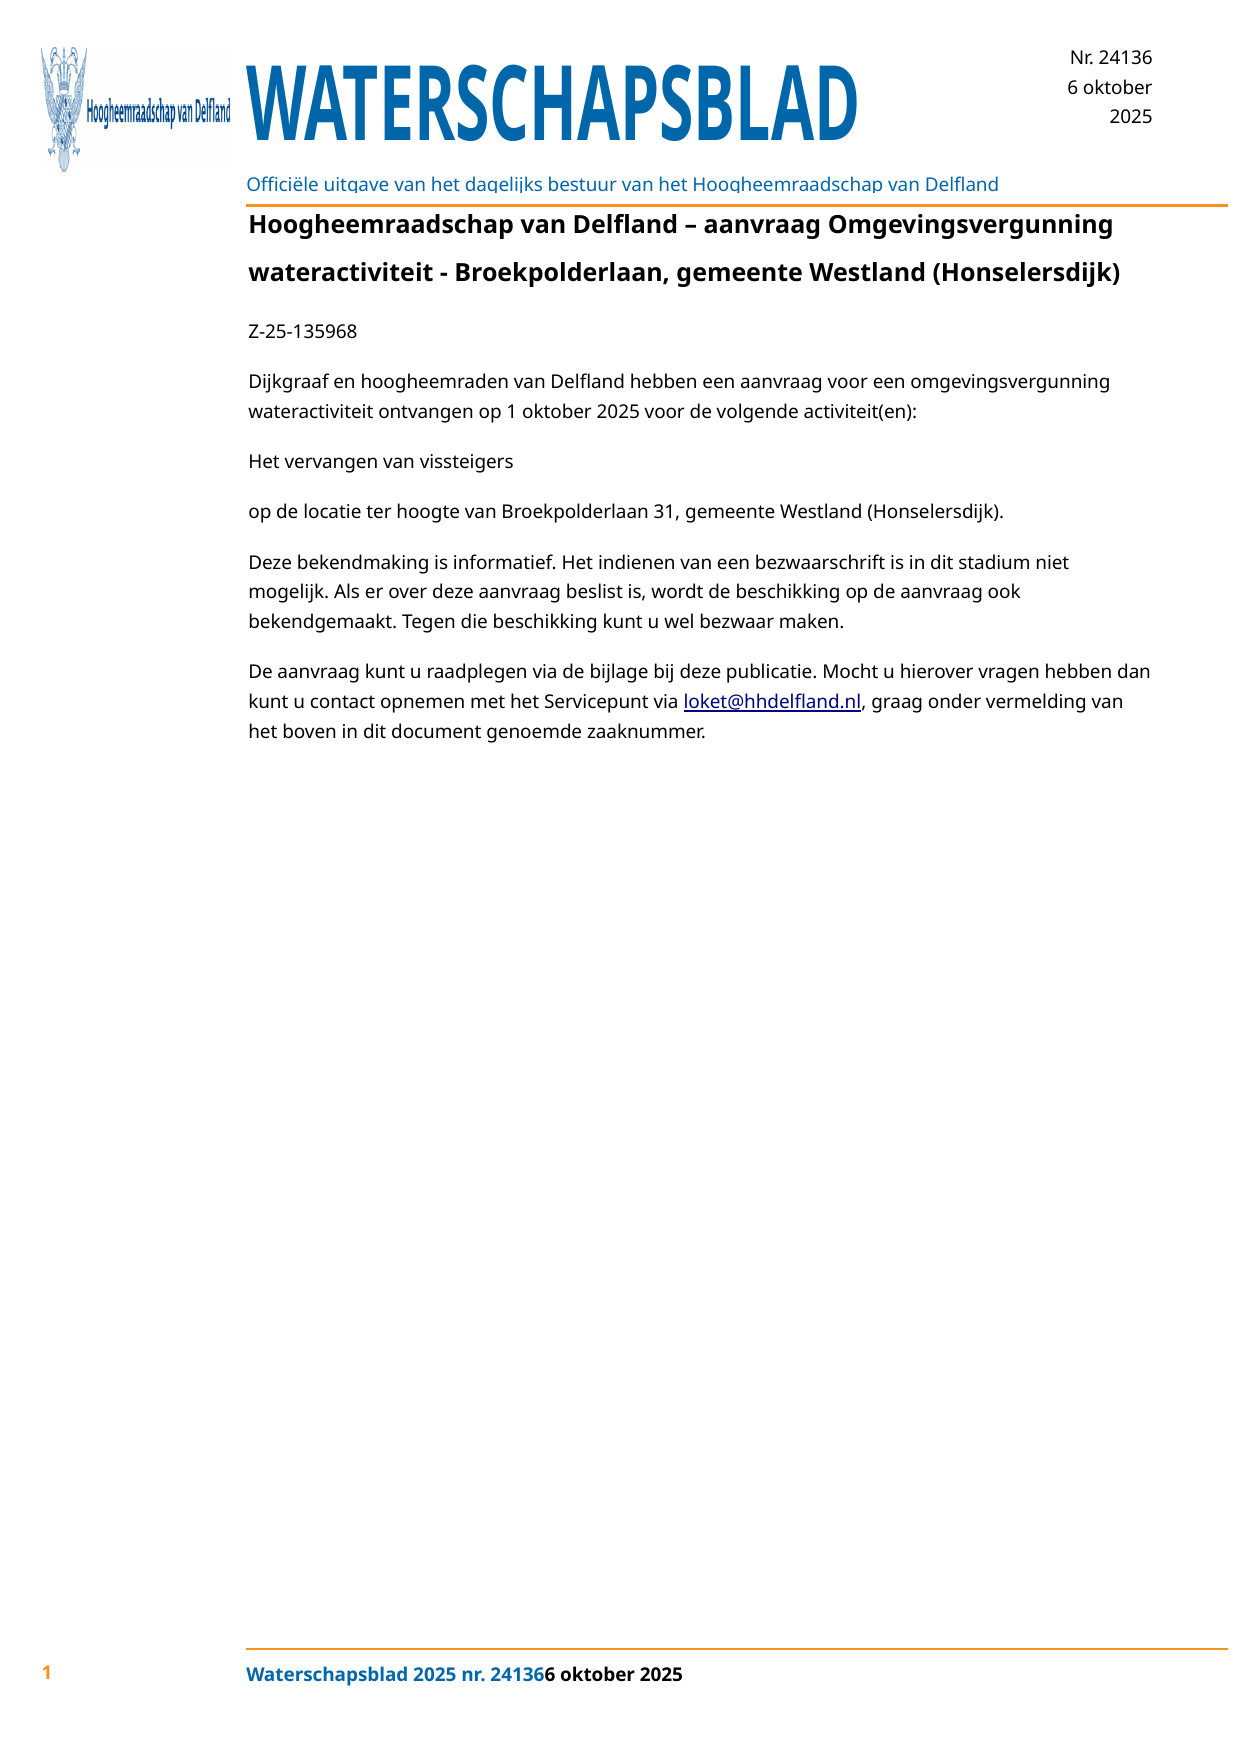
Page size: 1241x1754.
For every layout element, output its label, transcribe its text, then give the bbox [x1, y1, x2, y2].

picture [41, 47, 231, 172]
text Het vervangen van vissteigers [248, 448, 1152, 474]
text Deze bekendmaking is informatief. Het indienen van een bezwaarschrift is in dit stadium niet mogelijk. Als er over deze aanvraag beslist is, wordt de beschikking op de aanvraag ook bekendgemaakt. Tegen die beschikking kunt u wel bezwaar maken. [248, 549, 1152, 634]
text Z-25-135968 [248, 318, 1152, 344]
text Hoogheemraadschap van Delfland – aanvraag Omgevingsvergunning wateractiviteit - Broekpolderlaan, gemeente Westland (Honselersdijk) [248, 207, 1152, 288]
text De aanvraag kunt u raadplegen via de bijlage bij deze publicatie. Mocht u hierover vragen hebben dan kunt u contact opnemen met het Servicepunt via loket@hhdelfland.nl, graag onder vermelding van het boven in dit document genoemde zaaknummer. [248, 659, 1152, 744]
text Dijkgraaf en hoogheemraden van Delfland hebben een aanvraag voor een omgevingsvergunning wateractiviteit ontvangen op 1 oktober 2025 voor de volgende activiteit(en): [248, 368, 1152, 424]
text op de locatie ter hoogte van Broekpolderlaan 31, gemeente Westland (Honselersdijk). [248, 499, 1152, 524]
